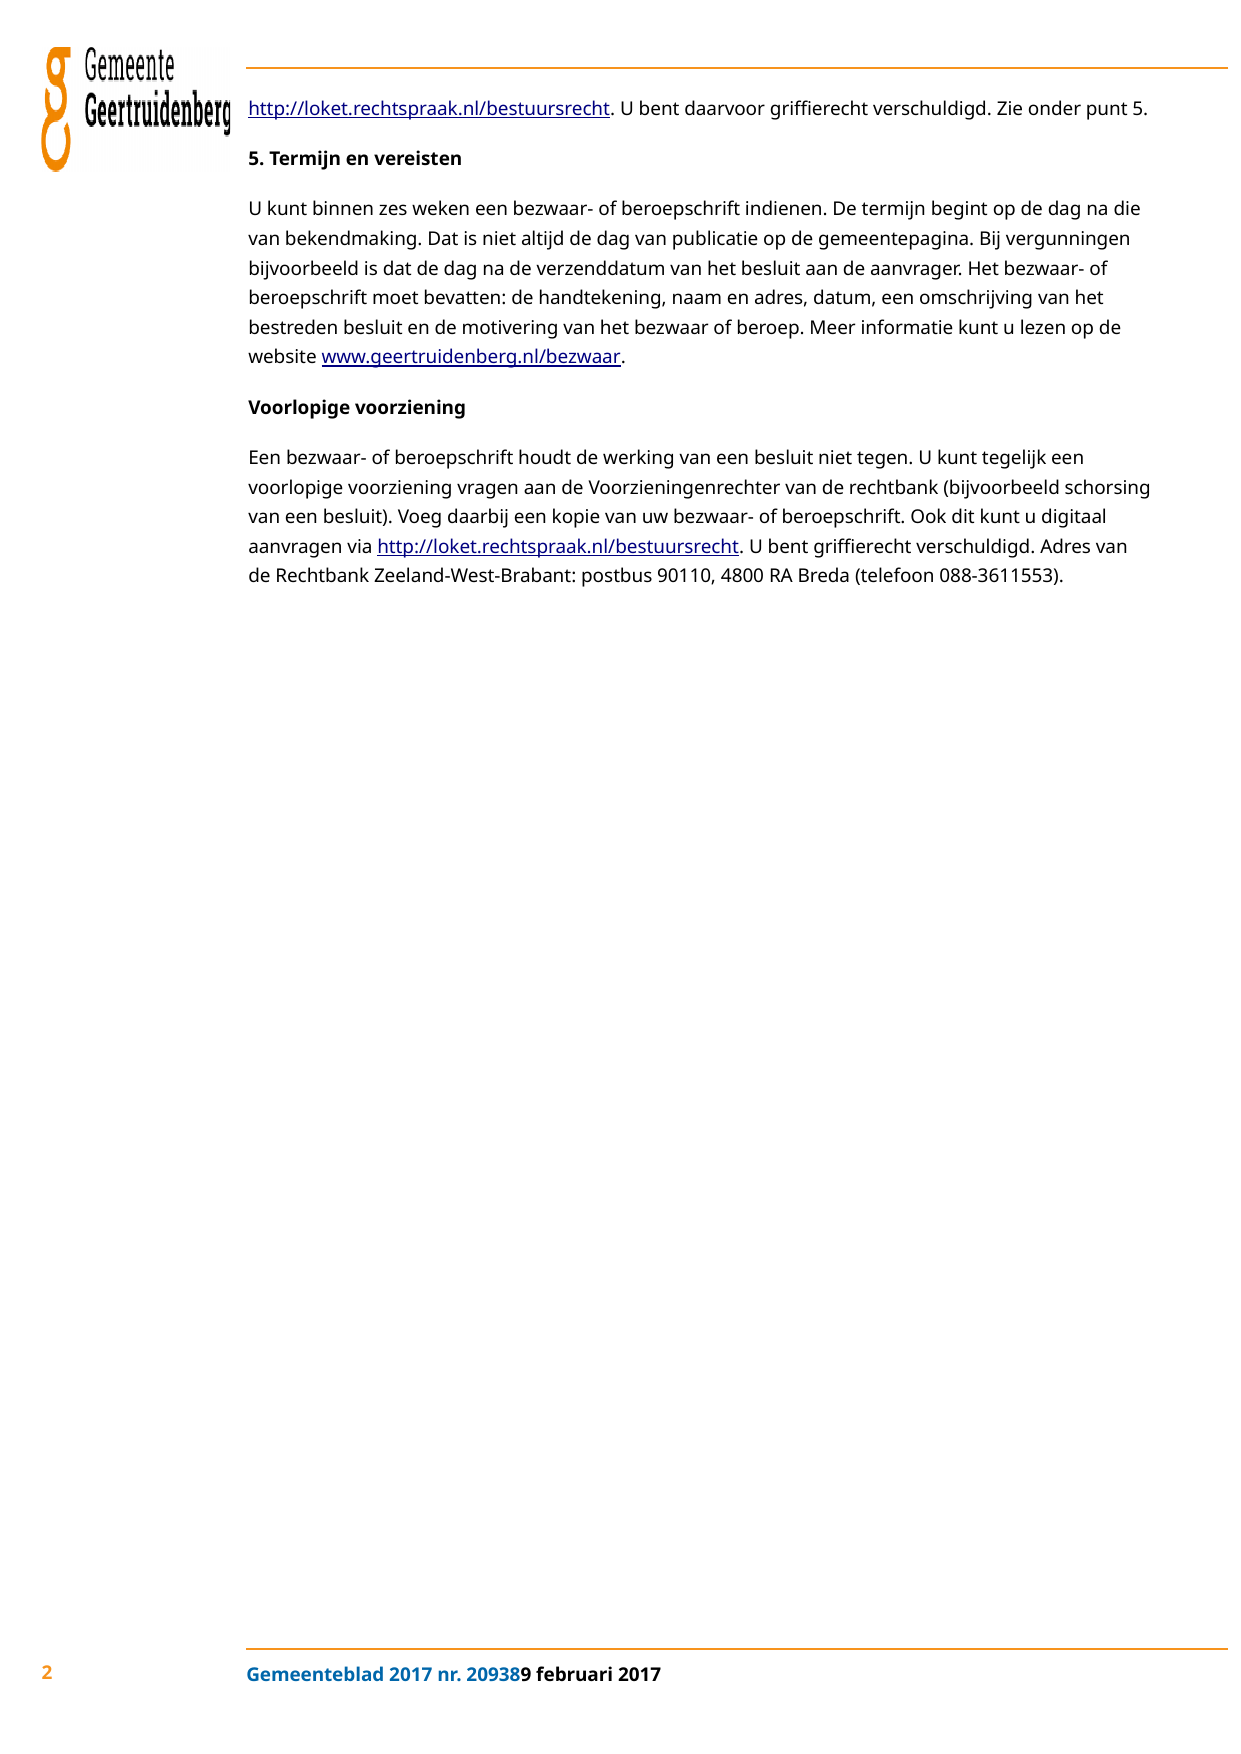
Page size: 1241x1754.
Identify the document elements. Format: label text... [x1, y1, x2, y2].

text Voorlopige voorziening [248, 394, 1152, 420]
text 5. Termijn en vereisten [248, 145, 1152, 171]
picture [41, 47, 231, 172]
text U kunt binnen zes weken een bezwaar- of beroepschrift indienen. De termijn begint op de dag na die van bekendmaking. Dat is niet altijd de dag van publicatie op de gemeentepagina. Bij vergunningen bijvoorbeeld is dat de dag na de verzenddatum van het besluit aan de aanvrager. Het bezwaar- of beroepschrift moet bevatten: de handtekening, naam en adres, datum, een omschrijving van het bestreden besluit en de motivering van het bezwaar of beroep. Meer informatie kunt u lezen op de website www.geertruidenberg.nl/bezwaar. [248, 196, 1152, 369]
text http://loket.rechtspraak.nl/bestuursrecht. U bent daarvoor griffierecht verschuldigd. Zie onder punt 5. [248, 95, 1152, 121]
text Een bezwaar- of beroepschrift houdt de werking van een besluit niet tegen. U kunt tegelijk een voorlopige voorziening vragen aan de Voorzieningenrechter van de rechtbank (bijvoorbeeld schorsing van een besluit). Voeg daarbij een kopie van uw bezwaar- of beroepschrift. Ook dit kunt u digitaal aanvragen via http://loket.rechtspraak.nl/bestuursrecht. U bent griffierecht verschuldigd. Adres van de Rechtbank Zeeland-West-Brabant: postbus 90110, 4800 RA Breda (telefoon 088-3611553). [248, 444, 1152, 588]
